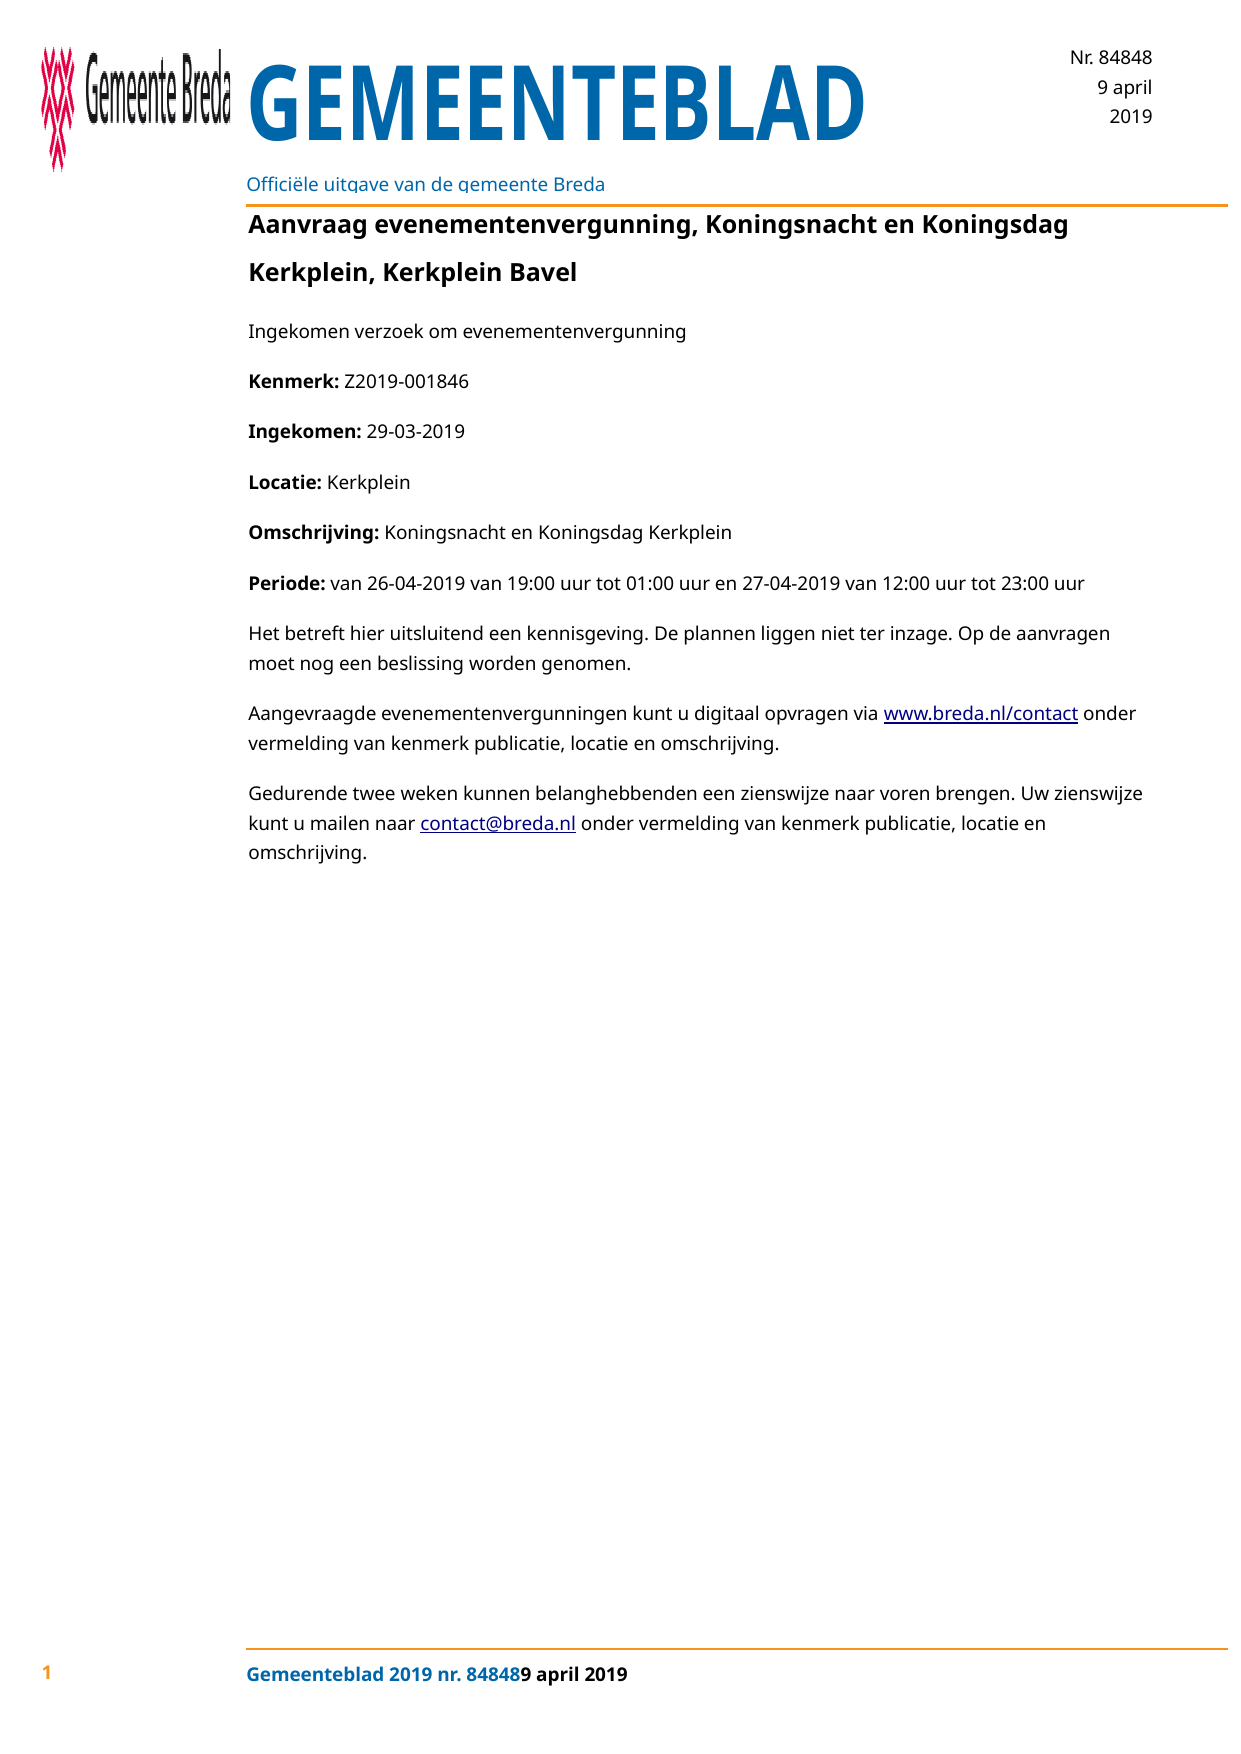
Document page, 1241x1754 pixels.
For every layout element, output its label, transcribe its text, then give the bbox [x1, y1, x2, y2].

text Ingekomen verzoek om evenementenvergunning [248, 318, 1152, 344]
text Aangevraagde evenementenvergunningen kunt u digitaal opvragen via www.breda.nl/contact onder vermelding van kenmerk publicatie, locatie en omschrijving. [248, 700, 1152, 756]
text Gedurende twee weken kunnen belanghebbenden een zienswijze naar voren brengen. Uw zienswijze kunt u mailen naar contact@breda.nl onder vermelding van kenmerk publicatie, locatie en omschrijving. [248, 780, 1152, 865]
picture [41, 47, 231, 172]
text Het betreft hier uitsluitend een kennisgeving. De plannen liggen niet ter inzage. Op de aanvragen moet nog een beslissing worden genomen. [248, 620, 1152, 676]
text Omschrijving: Koningsnacht en Koningsdag Kerkplein [248, 519, 1152, 545]
text Aanvraag evenementenvergunning, Koningsnacht en Koningsdag Kerkplein, Kerkplein Bavel [248, 207, 1152, 288]
text Ingekomen: 29-03-2019 [248, 419, 1152, 444]
text Kenmerk: Z2019-001846 [248, 368, 1152, 394]
text Locatie: Kerkplein [248, 469, 1152, 495]
text Periode: van 26-04-2019 van 19:00 uur tot 01:00 uur en 27-04-2019 van 12:00 uur tot 23:00 uur [248, 570, 1152, 596]
